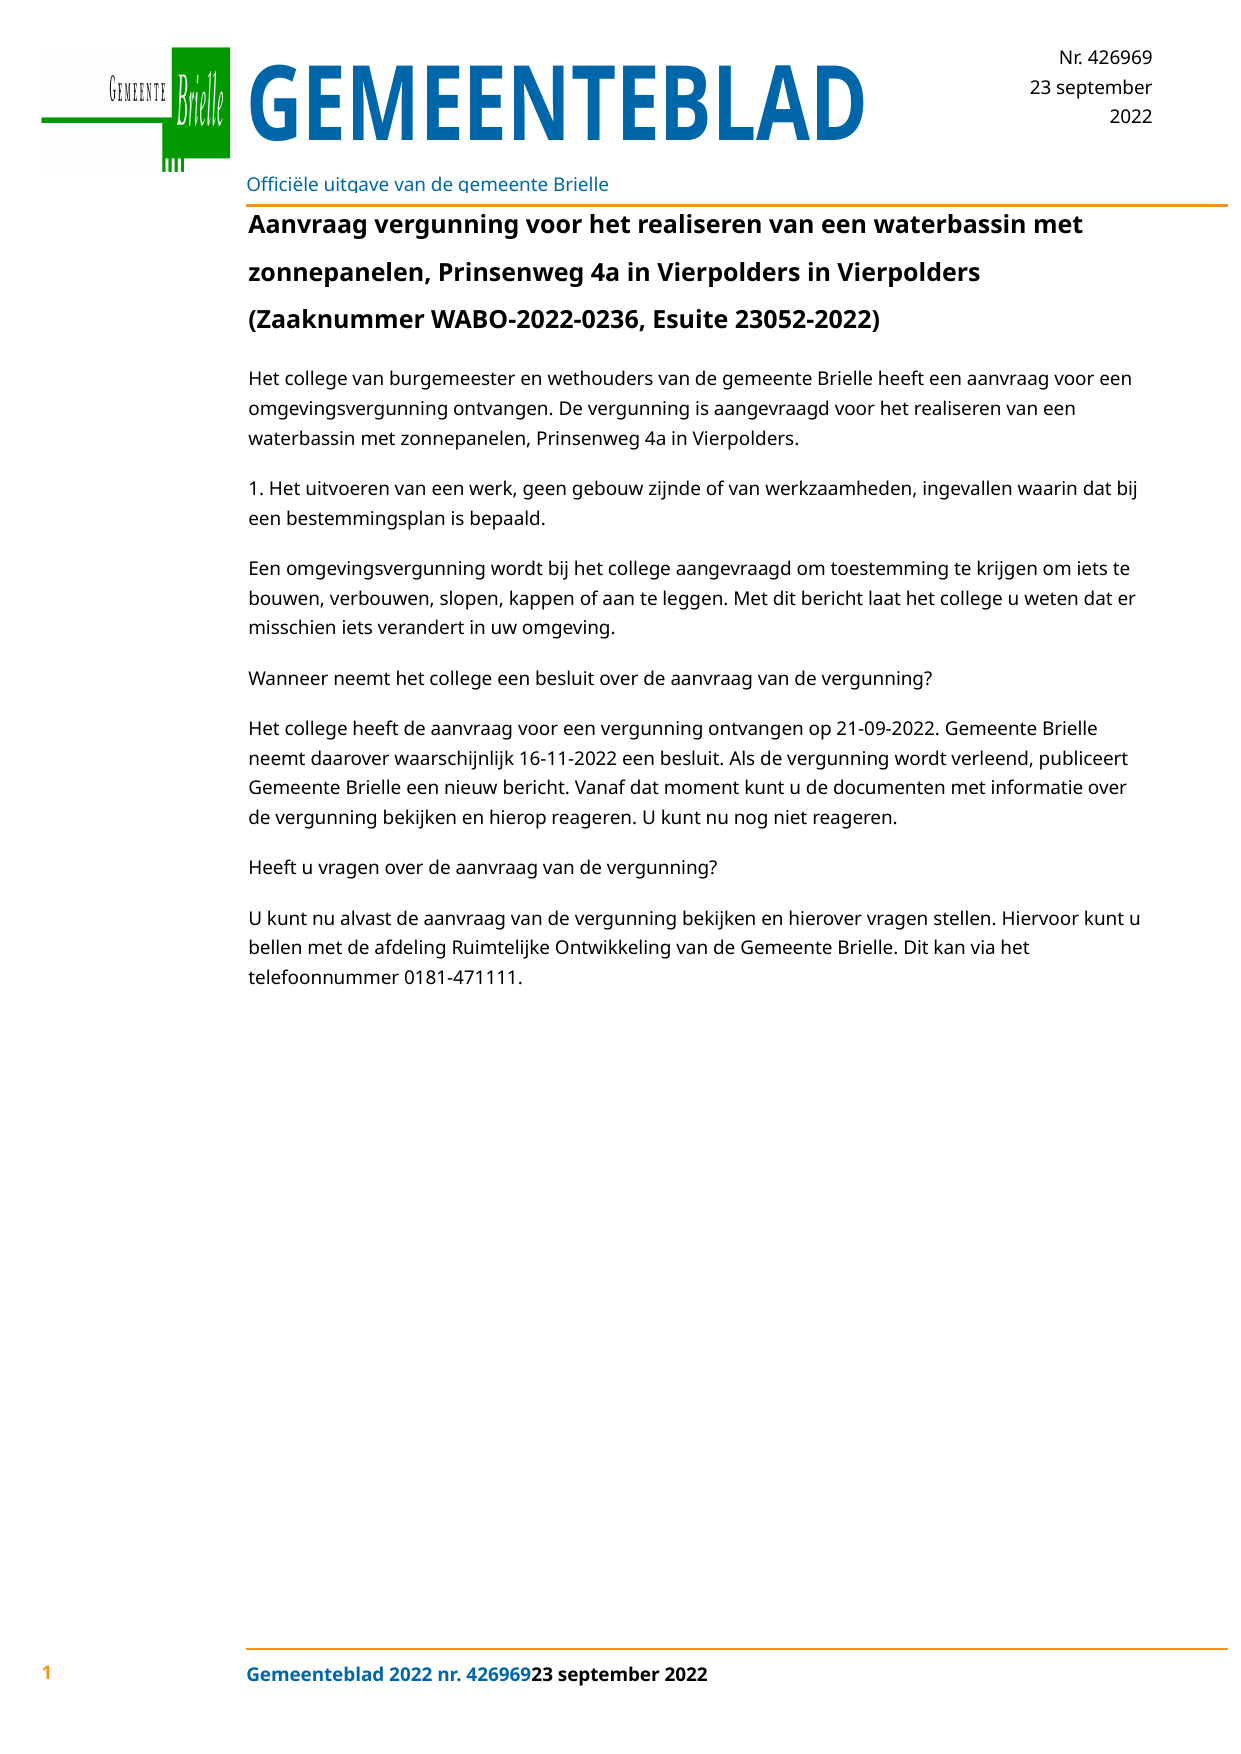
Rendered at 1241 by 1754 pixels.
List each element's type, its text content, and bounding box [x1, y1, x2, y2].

text Wanneer neemt het college een besluit over de aanvraag van de vergunning? [248, 665, 1152, 690]
text Heeft u vragen over de aanvraag van de vergunning? [248, 854, 1152, 880]
picture [41, 47, 231, 172]
text Een omgevingsvergunning wordt bij het college aangevraagd om toestemming te krijgen om iets te bouwen, verbouwen, slopen, kappen of aan te leggen. Met dit bericht laat het college u weten dat er misschien iets verandert in uw omgeving. [248, 555, 1152, 640]
text Het college van burgemeester en wethouders van de gemeente Brielle heeft een aanvraag voor een omgevingsvergunning ontvangen. De vergunning is aangevraagd voor het realiseren van een waterbassin met zonnepanelen, Prinsenweg 4a in Vierpolders. [248, 366, 1152, 450]
text 1. Het uitvoeren van een werk, geen gebouw zijnde of van werkzaamheden, ingevallen waarin dat bij een bestemmingsplan is bepaald. [248, 475, 1152, 530]
text Het college heeft de aanvraag voor een vergunning ontvangen op 21-09-2022. Gemeente Brielle neemt daarover waarschijnlijk 16-11-2022 een besluit. Als de vergunning wordt verleend, publiceert Gemeente Brielle een nieuw bericht. Vanaf dat moment kunt u de documenten met informatie over de vergunning bekijken en hierop reageren. U kunt nu nog niet reageren. [248, 715, 1152, 829]
text Aanvraag vergunning voor het realiseren van een waterbassin met zonnepanelen, Prinsenweg 4a in Vierpolders in Vierpolders (Zaaknummer WABO-2022-0236, Esuite 23052-2022) [248, 207, 1152, 336]
text U kunt nu alvast de aanvraag van de vergunning bekijken en hierover vragen stellen. Hiervoor kunt u bellen met de afdeling Ruimtelijke Ontwikkeling van de Gemeente Brielle. Dit kan via het telefoonnummer 0181-471111. [248, 905, 1152, 989]
